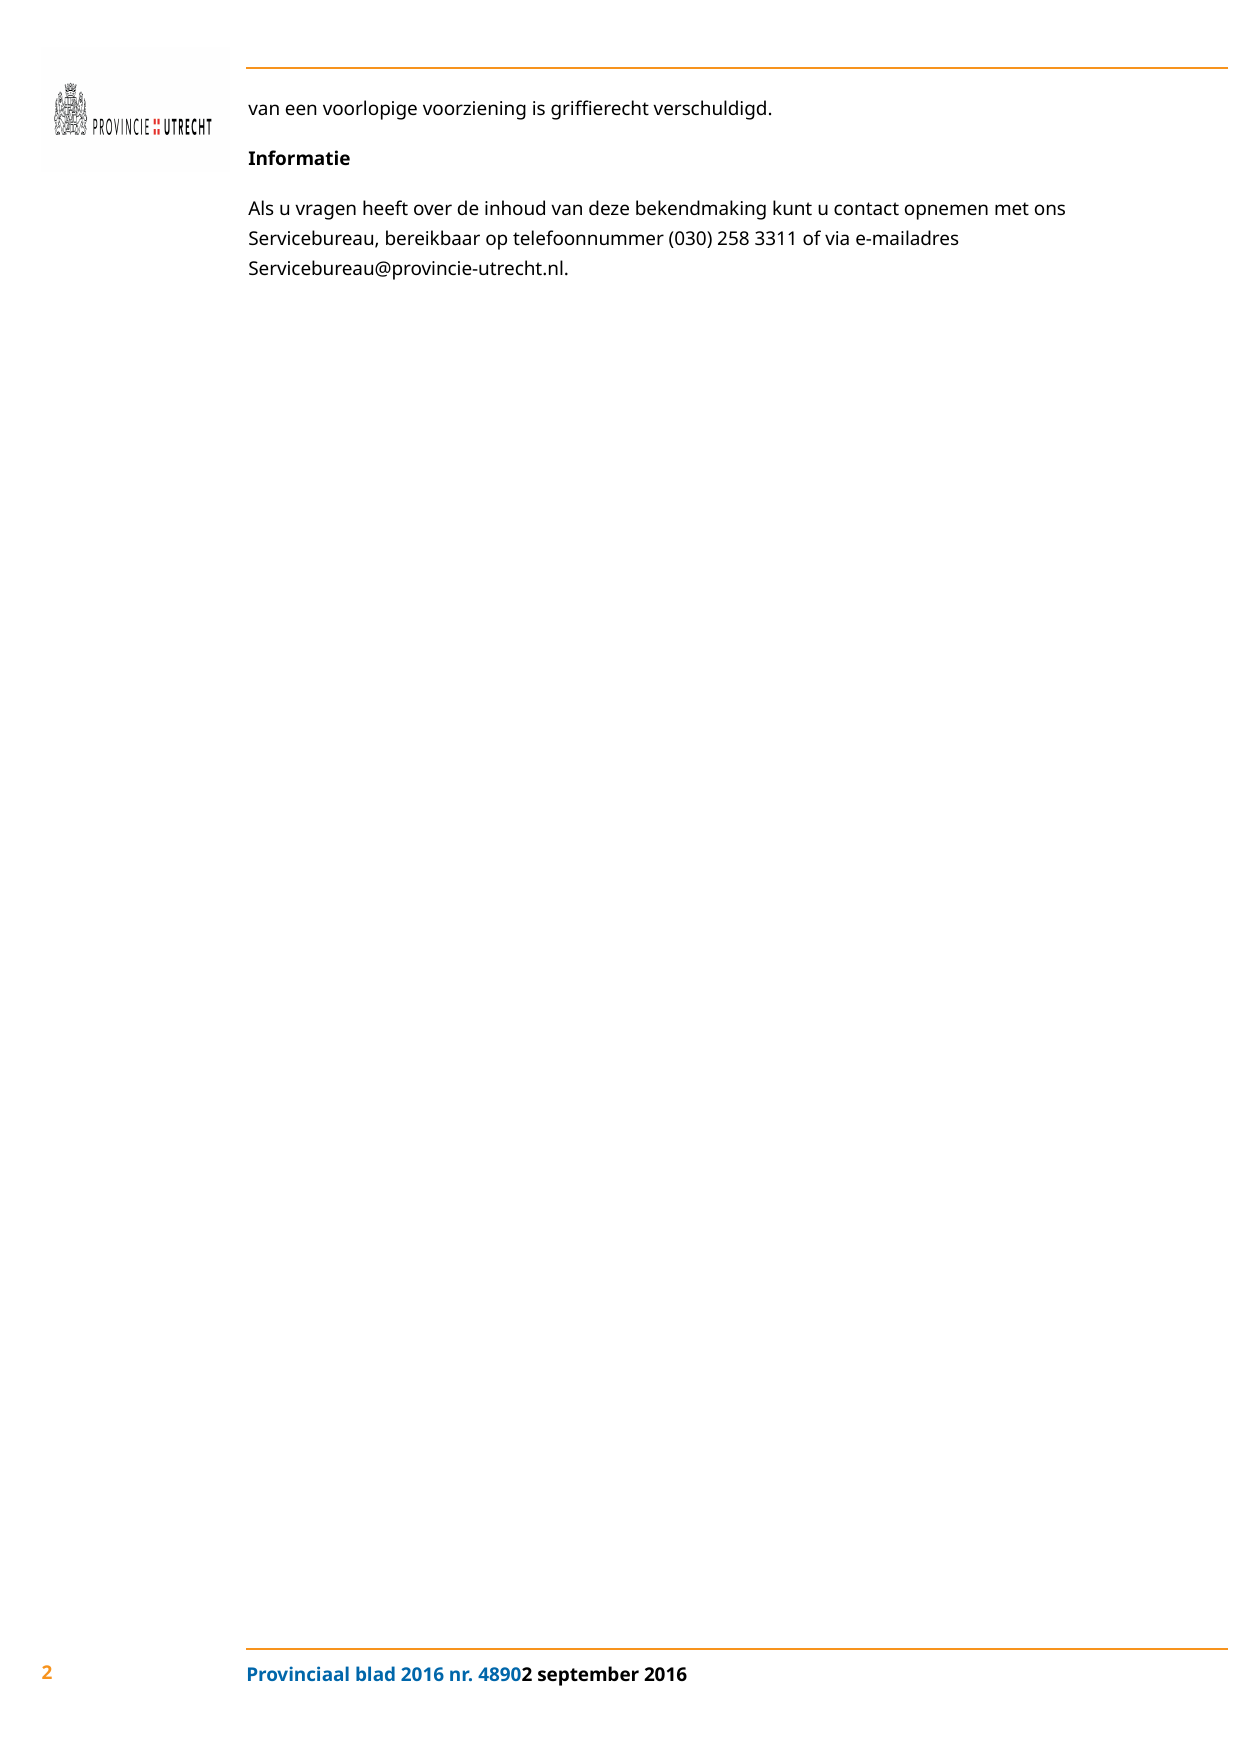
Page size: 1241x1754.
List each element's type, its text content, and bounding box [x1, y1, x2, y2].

text Informatie [248, 145, 1152, 171]
picture [41, 47, 231, 172]
text Als u vragen heeft over de inhoud van deze bekendmaking kunt u contact opnemen met ons Servicebureau, bereikbaar op telefoonnummer (030) 258 3311 of via e-mailadres Servicebureau@provincie-utrecht.nl. [248, 196, 1152, 281]
text van een voorlopige voorziening is griffierecht verschuldigd. [248, 95, 1152, 121]
